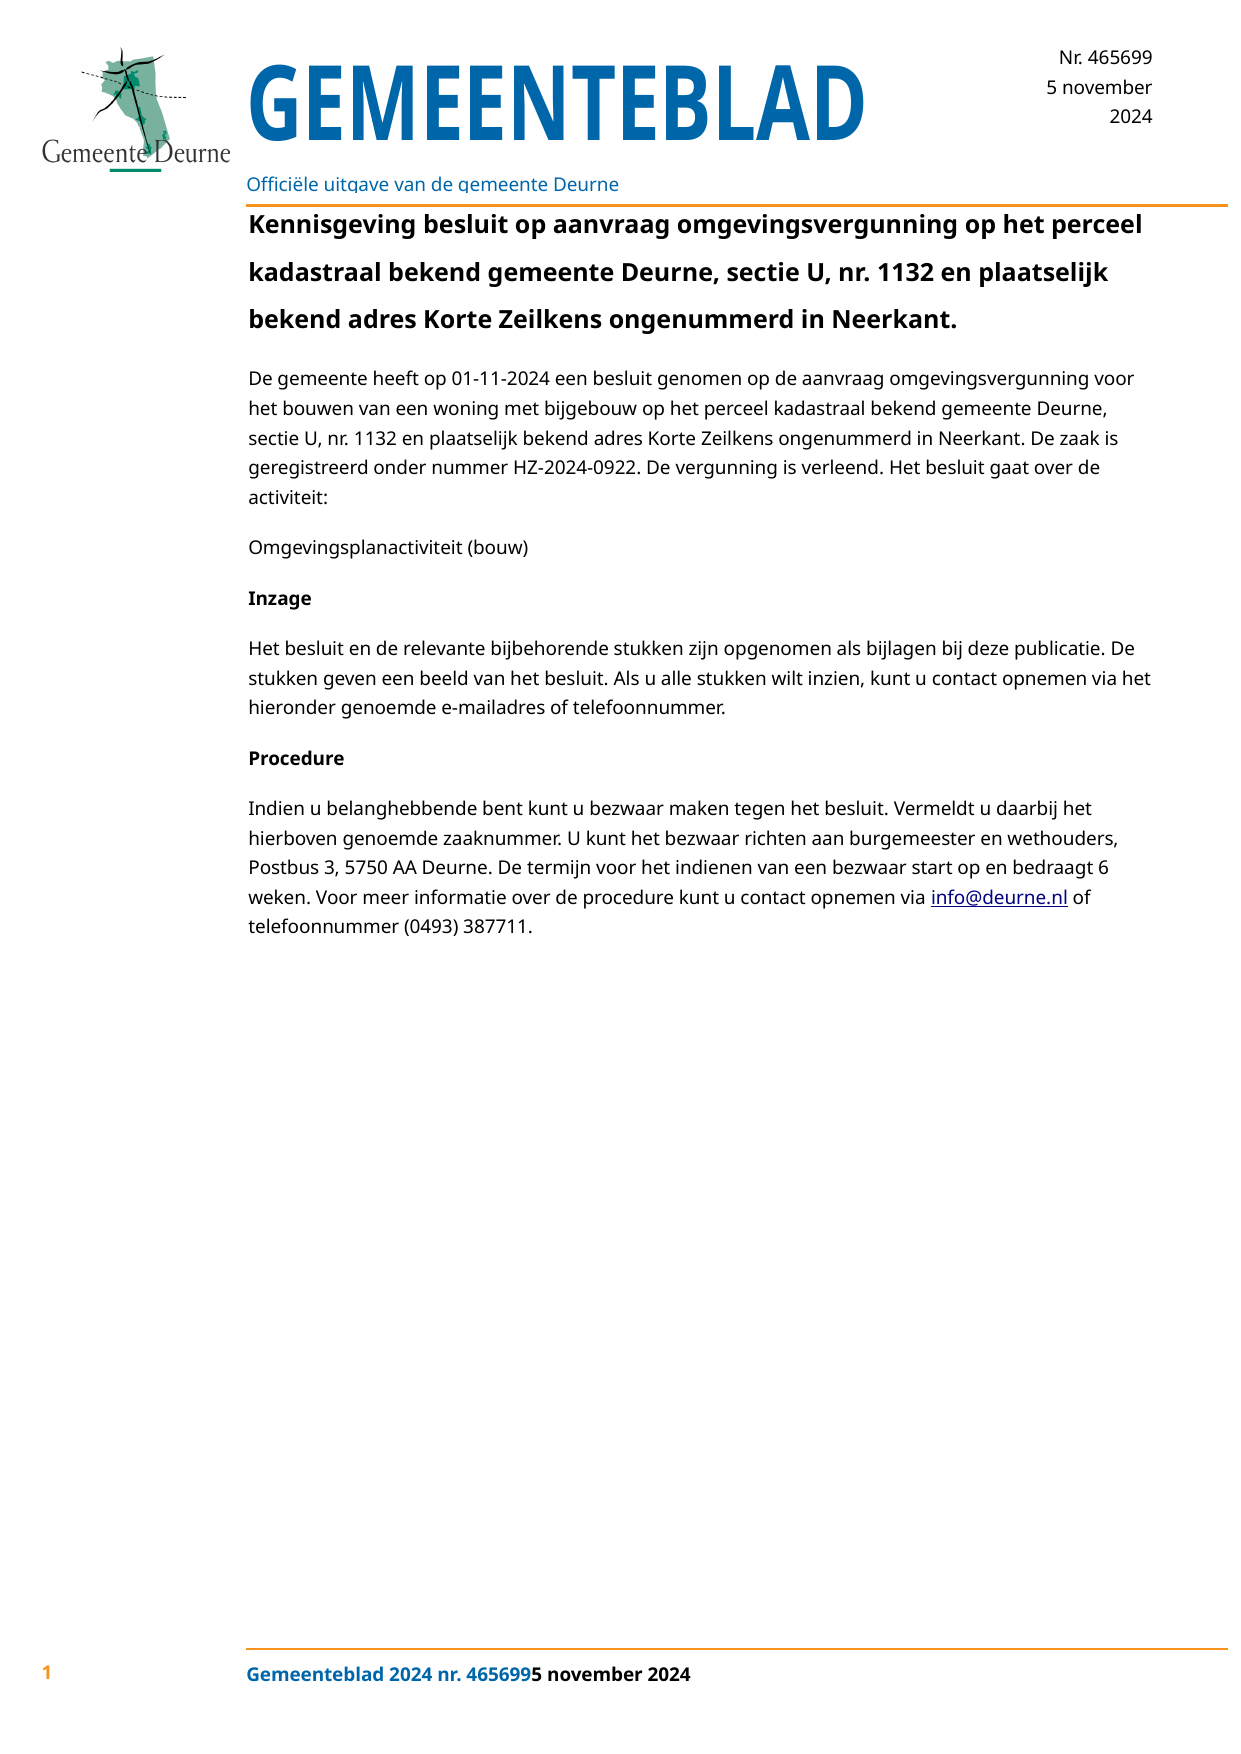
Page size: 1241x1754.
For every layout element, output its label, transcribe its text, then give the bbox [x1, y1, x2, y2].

text Het besluit en de relevante bijbehorende stukken zijn opgenomen als bijlagen bij deze publicatie. De stukken geven een beeld van het besluit. Als u alle stukken wilt inzien, kunt u contact opnemen via het hieronder genoemde e-mailadres of telefoonnummer. [248, 635, 1152, 720]
text De gemeente heeft op 01-11-2024 een besluit genomen op de aanvraag omgevingsvergunning voor het bouwen van een woning met bijgebouw op het perceel kadastraal bekend gemeente Deurne, sectie U, nr. 1132 en plaatselijk bekend adres Korte Zeilkens ongenummerd in Neerkant. De zaak is geregistreerd onder nummer HZ-2024-0922. De vergunning is verleend. Het besluit gaat over de activiteit: [248, 366, 1152, 509]
text Indien u belanghebbende bent kunt u bezwaar maken tegen het besluit. Vermeldt u daarbij het hierboven genoemde zaaknummer. U kunt het bezwaar richten aan burgemeester en wethouders, Postbus 3, 5750 AA Deurne. De termijn voor het indienen van een bezwaar start op en bedraagt 6 weken. Voor meer informatie over de procedure kunt u contact opnemen via info@deurne.nl of telefoonnummer (0493) 387711. [248, 795, 1152, 939]
text Inzage [248, 585, 1152, 610]
text Omgevingsplanactiviteit (bouw) [248, 534, 1152, 560]
picture [41, 47, 231, 172]
text Kennisgeving besluit op aanvraag omgevingsvergunning op het perceel kadastraal bekend gemeente Deurne, sectie U, nr. 1132 en plaatselijk bekend adres Korte Zeilkens ongenummerd in Neerkant. [248, 207, 1152, 336]
text Procedure [248, 745, 1152, 770]
